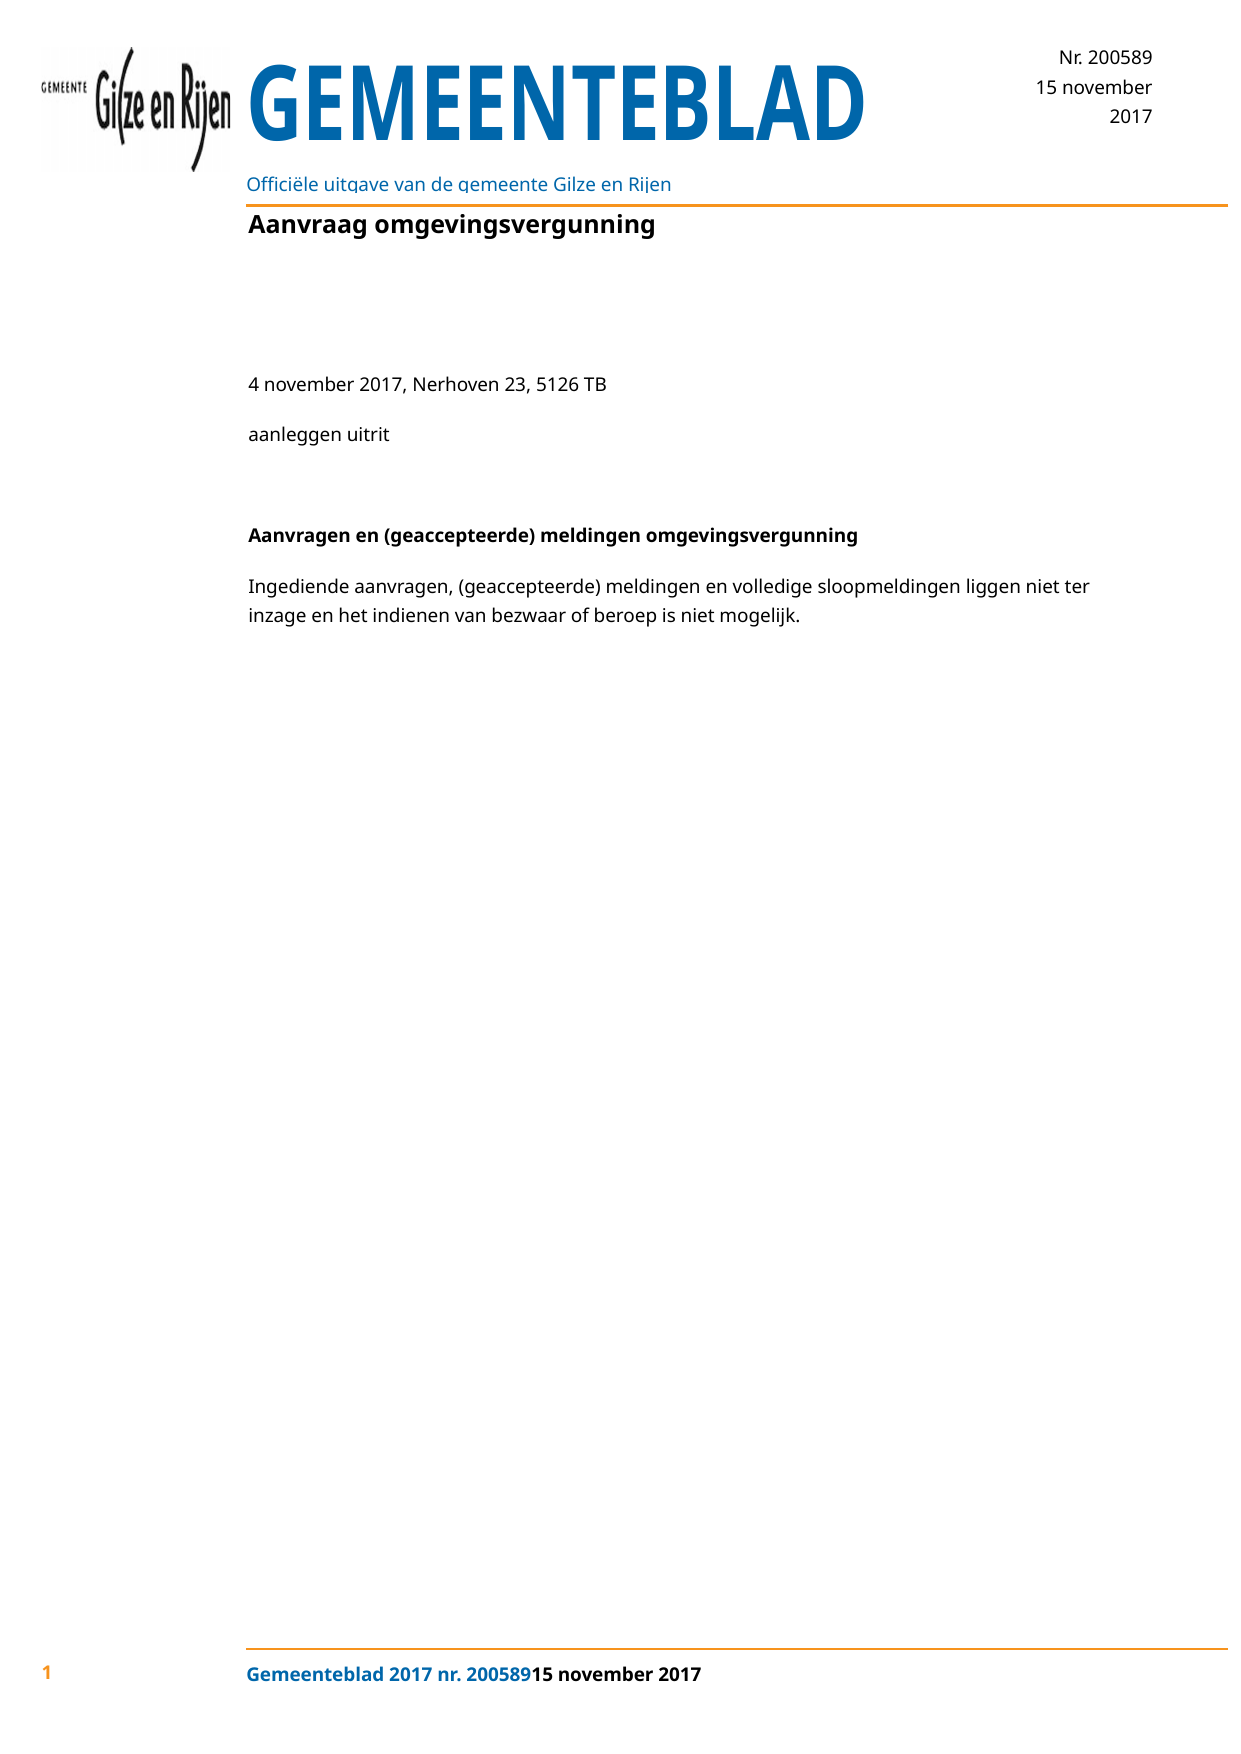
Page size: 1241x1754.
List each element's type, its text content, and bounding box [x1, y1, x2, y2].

text Aanvragen en (geaccepteerde) meldingen omgevingsvergunning [248, 522, 1152, 548]
text 4 november 2017, Nerhoven 23, 5126 TB [248, 371, 1152, 397]
picture [41, 47, 231, 172]
text aanleggen uitrit [248, 422, 1152, 447]
text Aanvraag omgevingsvergunning [248, 207, 1152, 241]
text Ingediende aanvragen, (geaccepteerde) meldingen en volledige sloopmeldingen liggen niet ter inzage en het indienen van bezwaar of beroep is niet mogelijk. [248, 573, 1152, 628]
